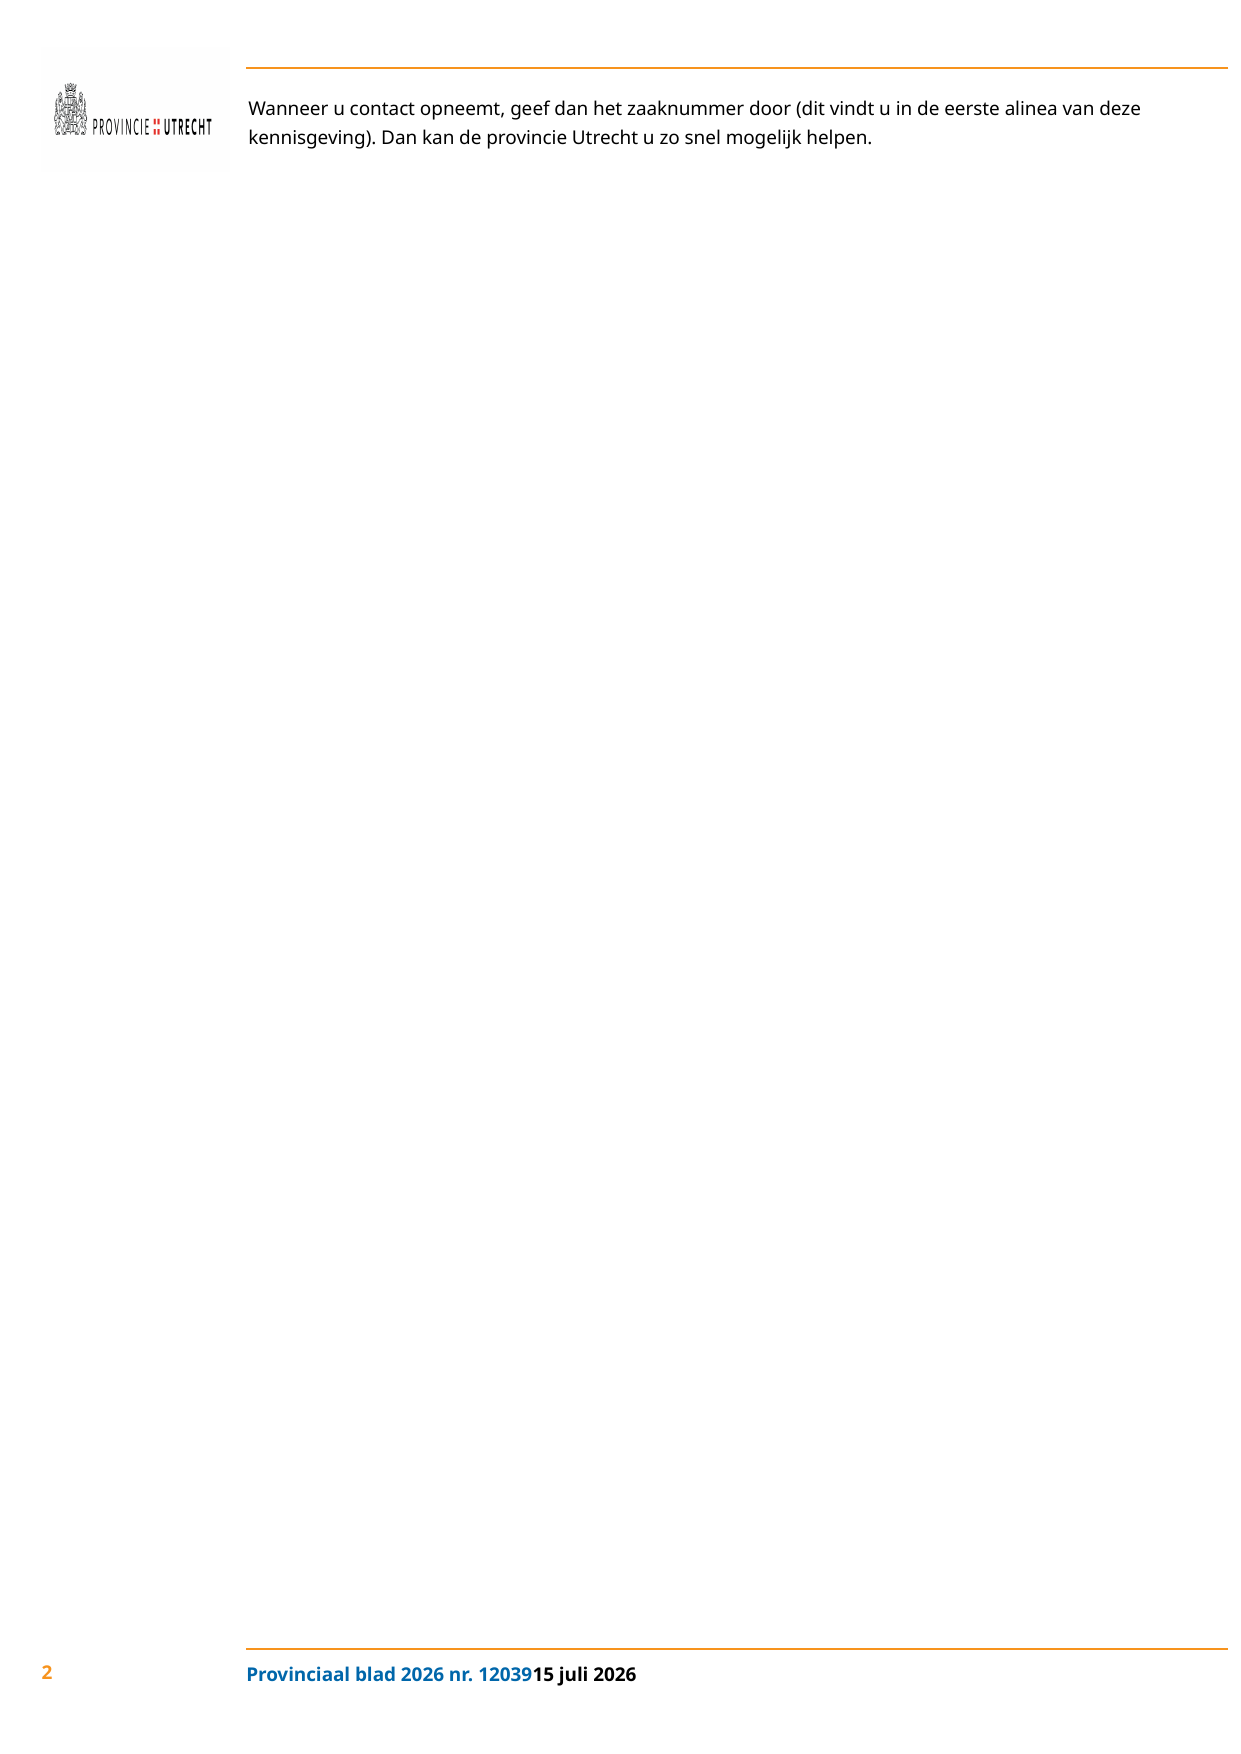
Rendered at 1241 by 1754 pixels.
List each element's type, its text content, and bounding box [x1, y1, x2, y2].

text Wanneer u contact opneemt, geef dan het zaaknummer door (dit vindt u in de eerste alinea van deze kennisgeving). Dan kan de provincie Utrecht u zo snel mogelijk helpen. [248, 95, 1152, 150]
picture [41, 47, 231, 172]
